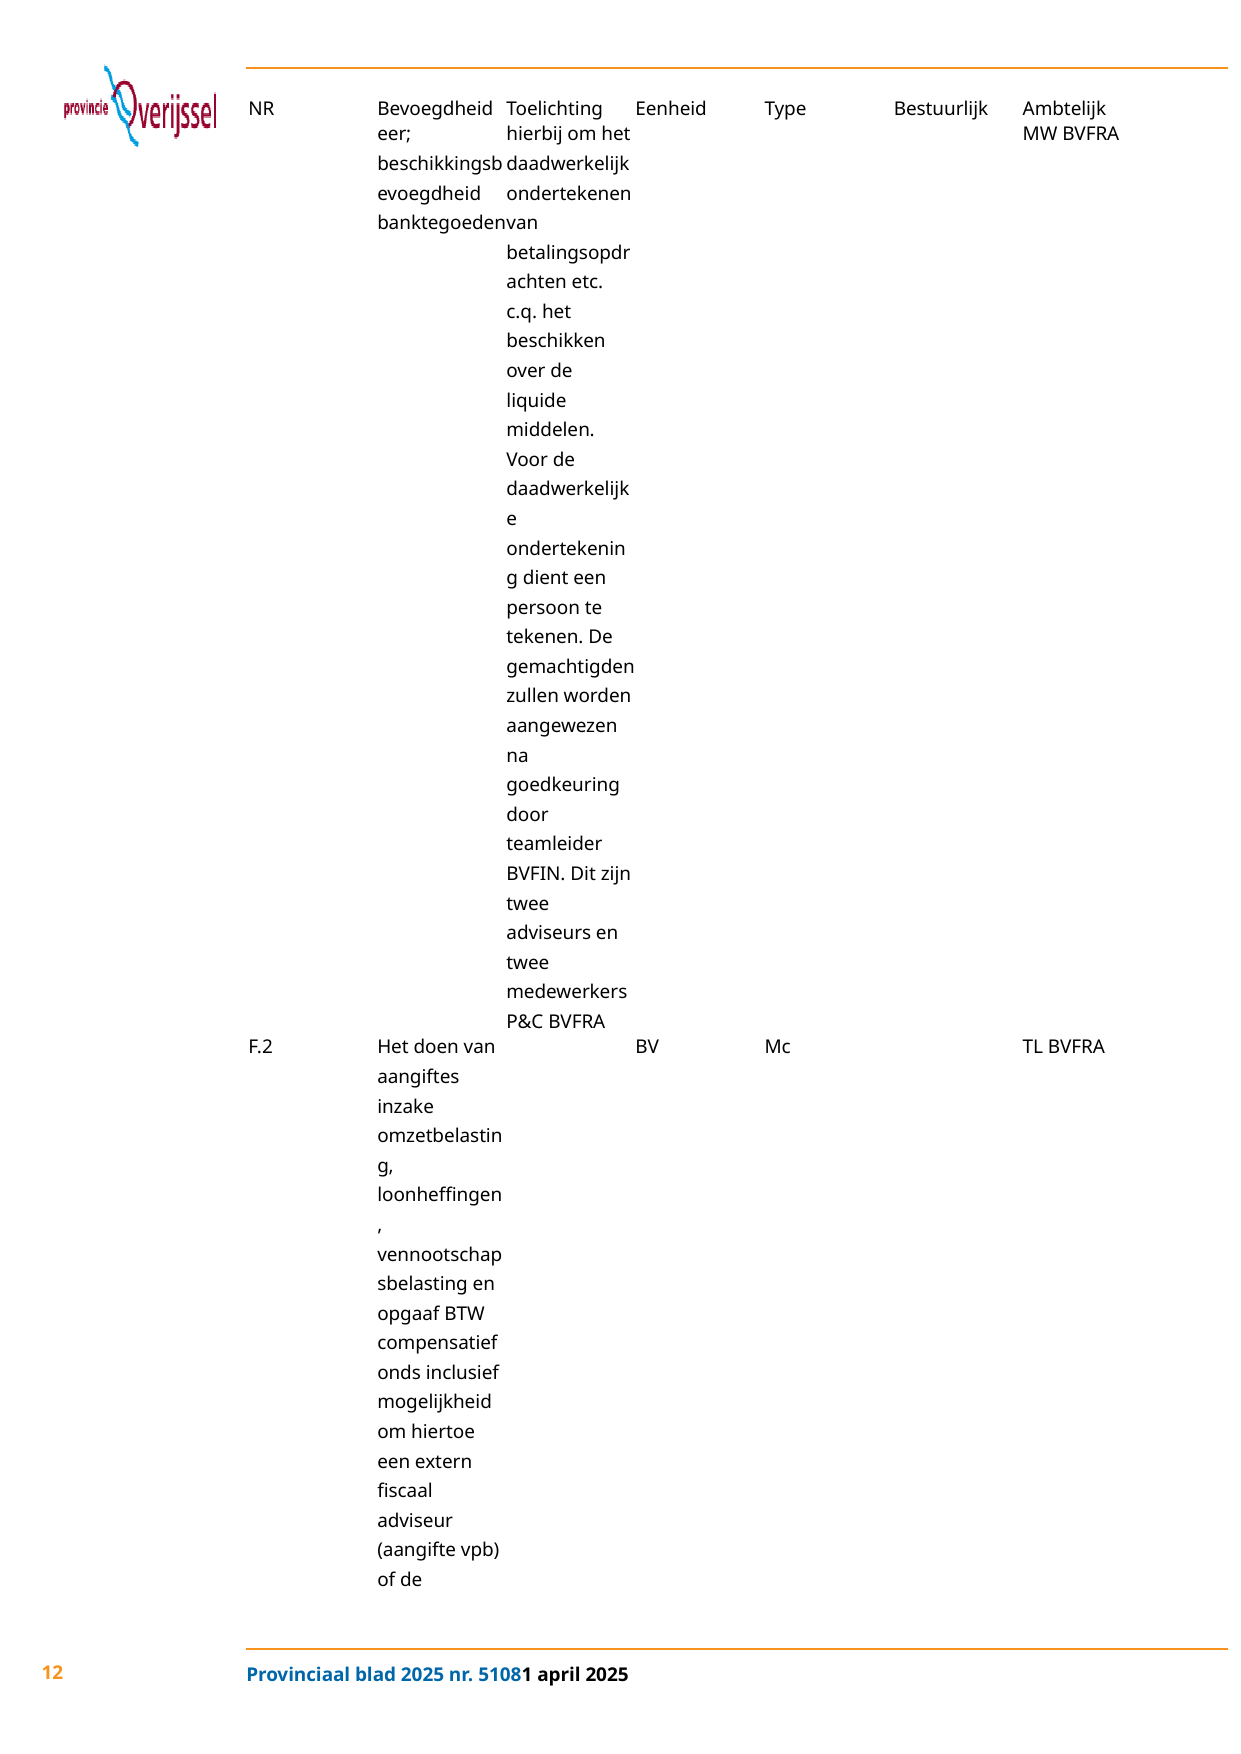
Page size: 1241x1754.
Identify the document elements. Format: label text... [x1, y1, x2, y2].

table_cell hierbij om het daadwerkelijk ondertekenen van betalingsopdrachten etc. c.q. het beschikken over de liquide middelen. Voor de daadwerkelijke ondertekening dient een persoon te tekenen. De gemachtigden zullen worden aangewezen na goedkeuring door teamleider BVFIN. Dit zijn twee adviseurs en twee medewerkers P&C BVFRA [506, 121, 635, 1034]
table_cell [894, 121, 1022, 1034]
table_header Bevoegdheid [377, 95, 506, 121]
table_cell BV [635, 1034, 764, 1592]
picture [41, 47, 231, 172]
table_cell [635, 121, 764, 1034]
table_cell TL BVFRA [1023, 1034, 1152, 1592]
table_header Bestuurlijk [894, 95, 1022, 121]
table_cell eer; beschikkingsbevoegdheid banktegoeden [377, 121, 506, 1034]
table_header Type [764, 95, 893, 121]
table_header Ambtelijk [1023, 95, 1152, 121]
table_cell MW BVFRA [1023, 121, 1152, 1034]
table_cell Het doen van aangiftes inzake omzetbelasting, loonheffingen, vennootschapsbelasting en opgaaf BTW compensatiefonds inclusief mogelijkheid om hiertoe een extern fiscaal adviseur (aangifte vpb) of de [377, 1034, 506, 1592]
table_cell F.2 [248, 1034, 377, 1592]
table_header NR [248, 95, 377, 121]
table_header Toelichting [506, 95, 635, 121]
table_cell [506, 1034, 635, 1592]
table_header Eenheid [635, 95, 764, 121]
table_cell [248, 121, 377, 1034]
table_cell [764, 121, 893, 1034]
table_cell Mc [764, 1034, 893, 1592]
table_cell [894, 1034, 1022, 1592]
